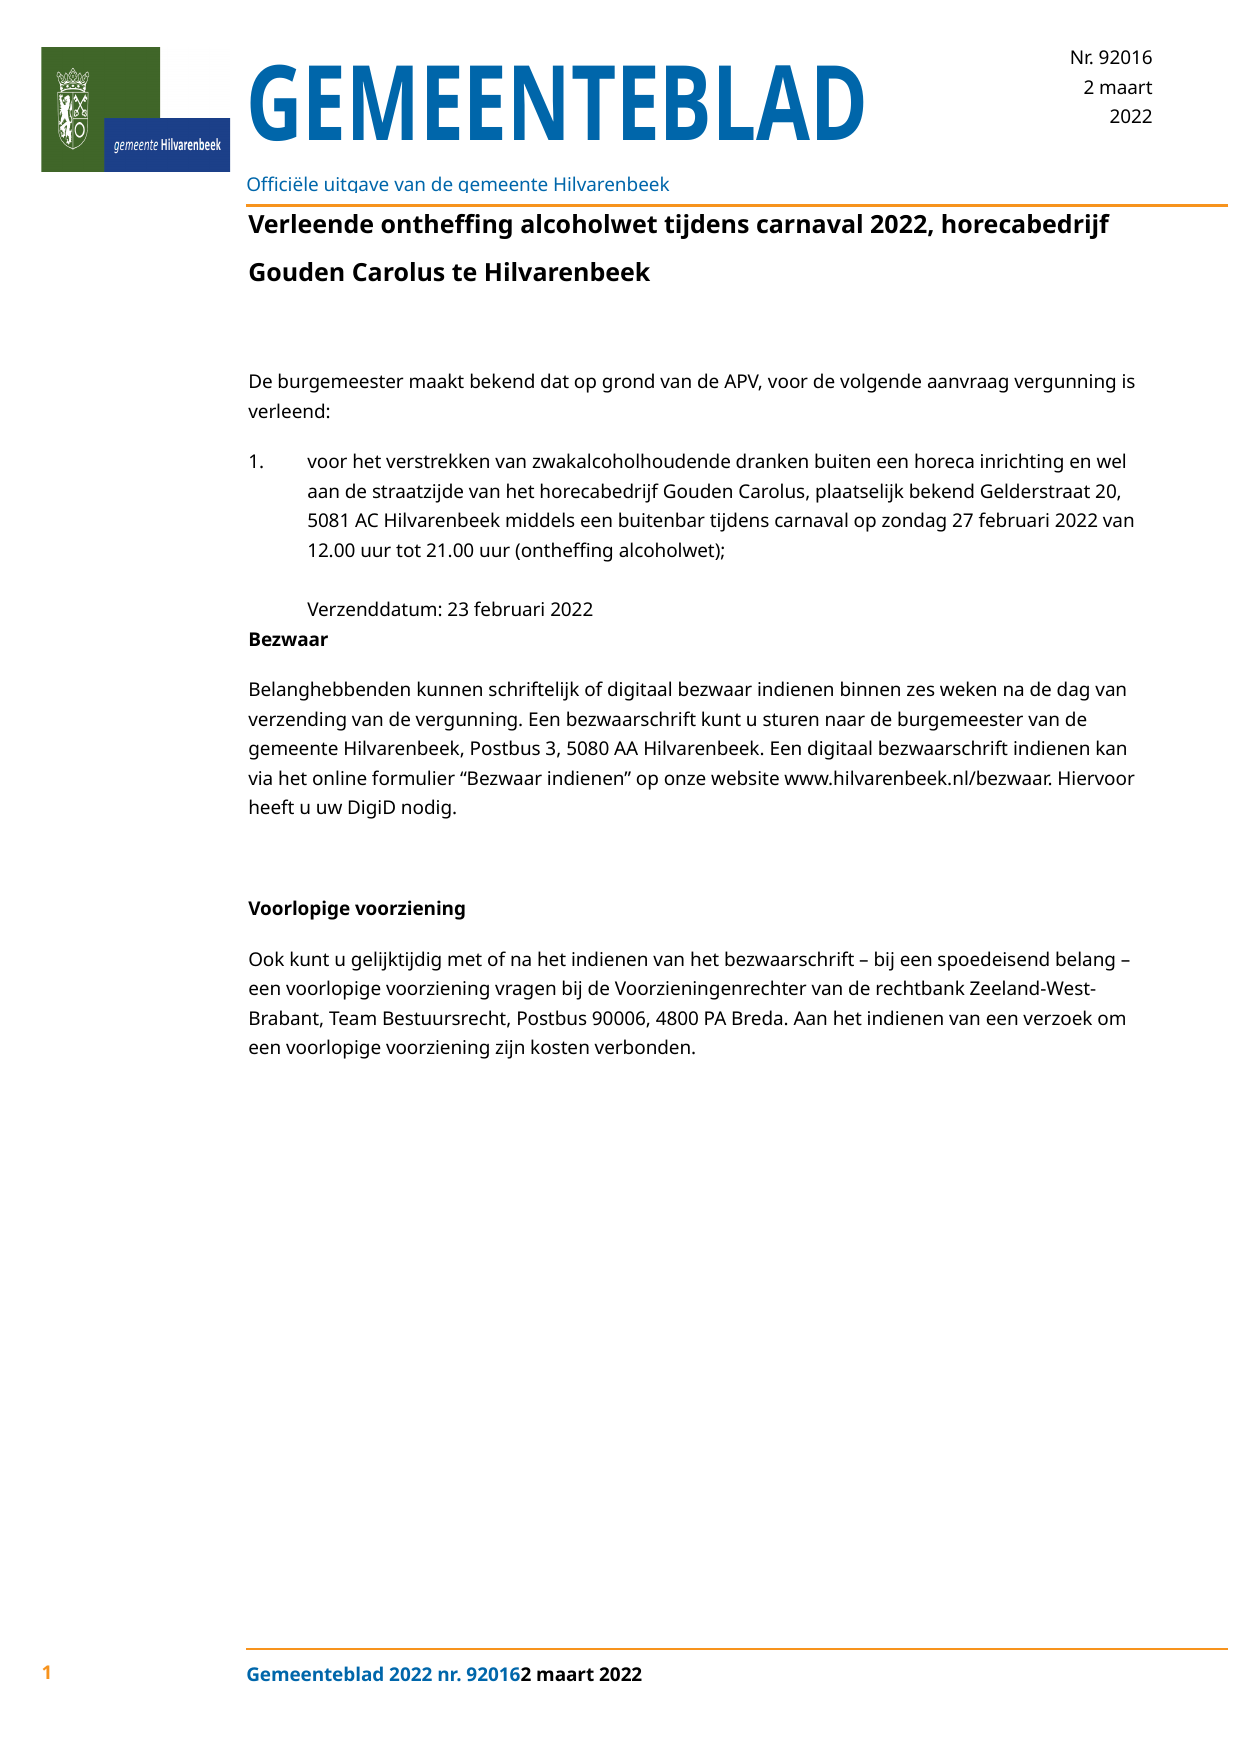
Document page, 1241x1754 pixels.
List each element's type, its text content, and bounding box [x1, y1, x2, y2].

picture [41, 47, 231, 172]
text Verleende ontheffing alcoholwet tijdens carnaval 2022, horecabedrijf Gouden Carolus te Hilvarenbeek [248, 207, 1152, 288]
list Verzenddatum: 23 februari 2022 [248, 596, 1152, 622]
text Voorlopige voorziening [248, 895, 1152, 921]
text Ook kunt u gelijktijdig met of na het indienen van het bezwaarschrift – bij een spoedeisend belang – een voorlopige voorziening vragen bij de Voorzieningenrechter van de rechtbank Zeeland-West-Brabant, Team Bestuursrecht, Postbus 90006, 4800 PA Breda. Aan het indienen van een verzoek om een voorlopige voorziening zijn kosten verbonden. [248, 946, 1152, 1060]
text De burgemeester maakt bekend dat op grond van de APV, voor de volgende aanvraag vergunning is verleend: [248, 368, 1152, 424]
list voor het verstrekken van zwakalcoholhoudende dranken buiten een horeca inrichting en wel aan de straatzijde van het horecabedrijf Gouden Carolus, plaatselijk bekend Gelderstraat 20, 5081 AC Hilvarenbeek middels een buitenbar tijdens carnaval op zondag 27 februari 2022 van 12.00 uur tot 21.00 uur (ontheffing alcoholwet); [248, 448, 1152, 563]
text Bezwaar [248, 626, 1152, 652]
text Belanghebbenden kunnen schriftelijk of digitaal bezwaar indienen binnen zes weken na de dag van verzending van de vergunning. Een bezwaarschrift kunt u sturen naar de burgemeester van de gemeente Hilvarenbeek, Postbus 3, 5080 AA Hilvarenbeek. Een digitaal bezwaarschrift indienen kan via het online formulier “Bezwaar indienen” op onze website www.hilvarenbeek.nl/bezwaar. Hiervoor heeft u uw DigiD nodig. [248, 676, 1152, 820]
